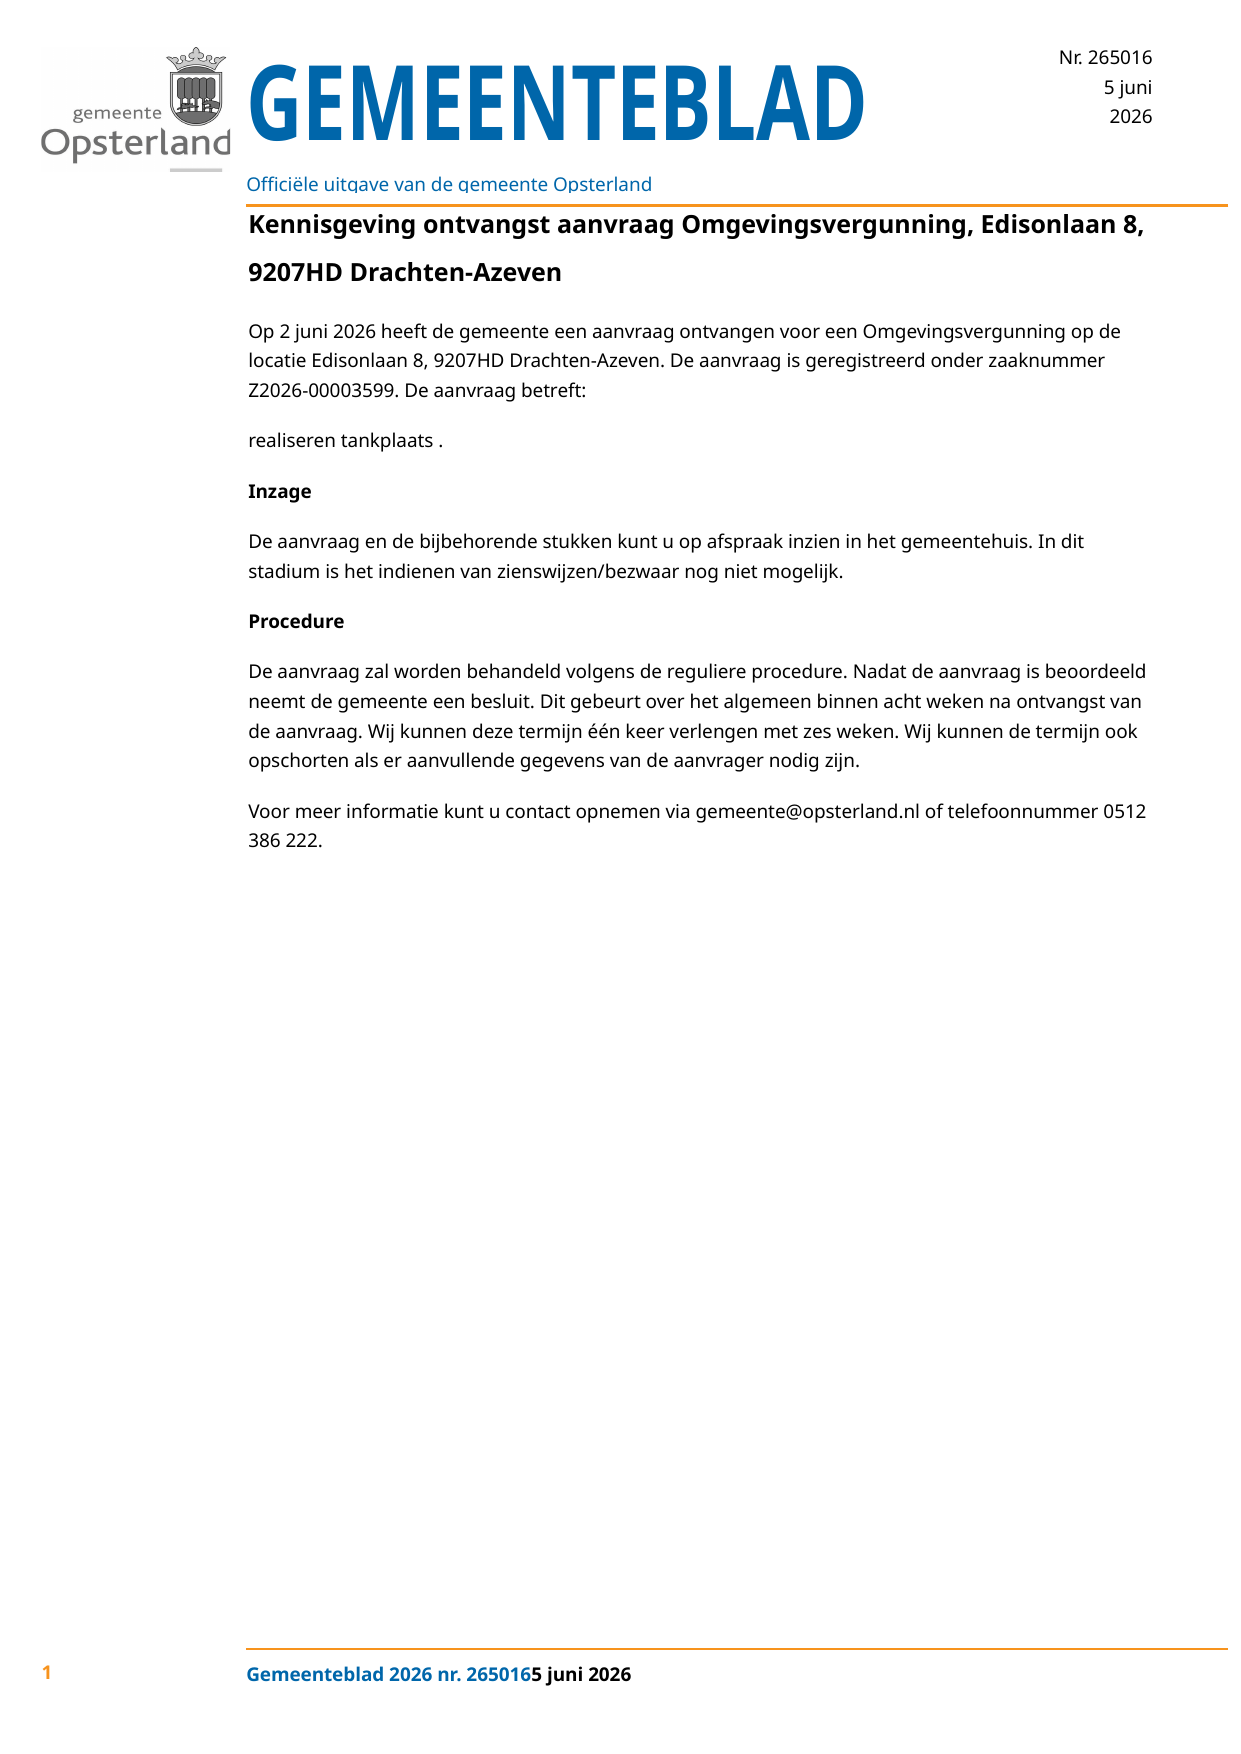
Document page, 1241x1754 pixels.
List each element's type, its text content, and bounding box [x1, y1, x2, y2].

text De aanvraag en de bijbehorende stukken kunt u op afspraak inzien in het gemeentehuis. In dit stadium is het indienen van zienswijzen/bezwaar nog niet mogelijk. [248, 528, 1152, 584]
text Op 2 juni 2026 heeft de gemeente een aanvraag ontvangen voor een Omgevingsvergunning op de locatie Edisonlaan 8, 9207HD Drachten-Azeven. De aanvraag is geregistreerd onder zaaknummer Z2026-00003599. De aanvraag betreft: [248, 318, 1152, 403]
picture [41, 47, 231, 172]
text Inzage [248, 478, 1152, 504]
text realiseren tankplaats . [248, 427, 1152, 453]
text De aanvraag zal worden behandeld volgens de reguliere procedure. Nadat de aanvraag is beoordeeld neemt de gemeente een besluit. Dit gebeurt over het algemeen binnen acht weken na ontvangst van de aanvraag. Wij kunnen deze termijn één keer verlengen met zes weken. Wij kunnen de termijn ook opschorten als er aanvullende gegevens van de aanvrager nodig zijn. [248, 659, 1152, 773]
text Kennisgeving ontvangst aanvraag Omgevingsvergunning, Edisonlaan 8, 9207HD Drachten-Azeven [248, 207, 1152, 288]
text Voor meer informatie kunt u contact opnemen via gemeente@opsterland.nl of telefoonnummer 0512 386 222. [248, 798, 1152, 853]
text Procedure [248, 608, 1152, 634]
